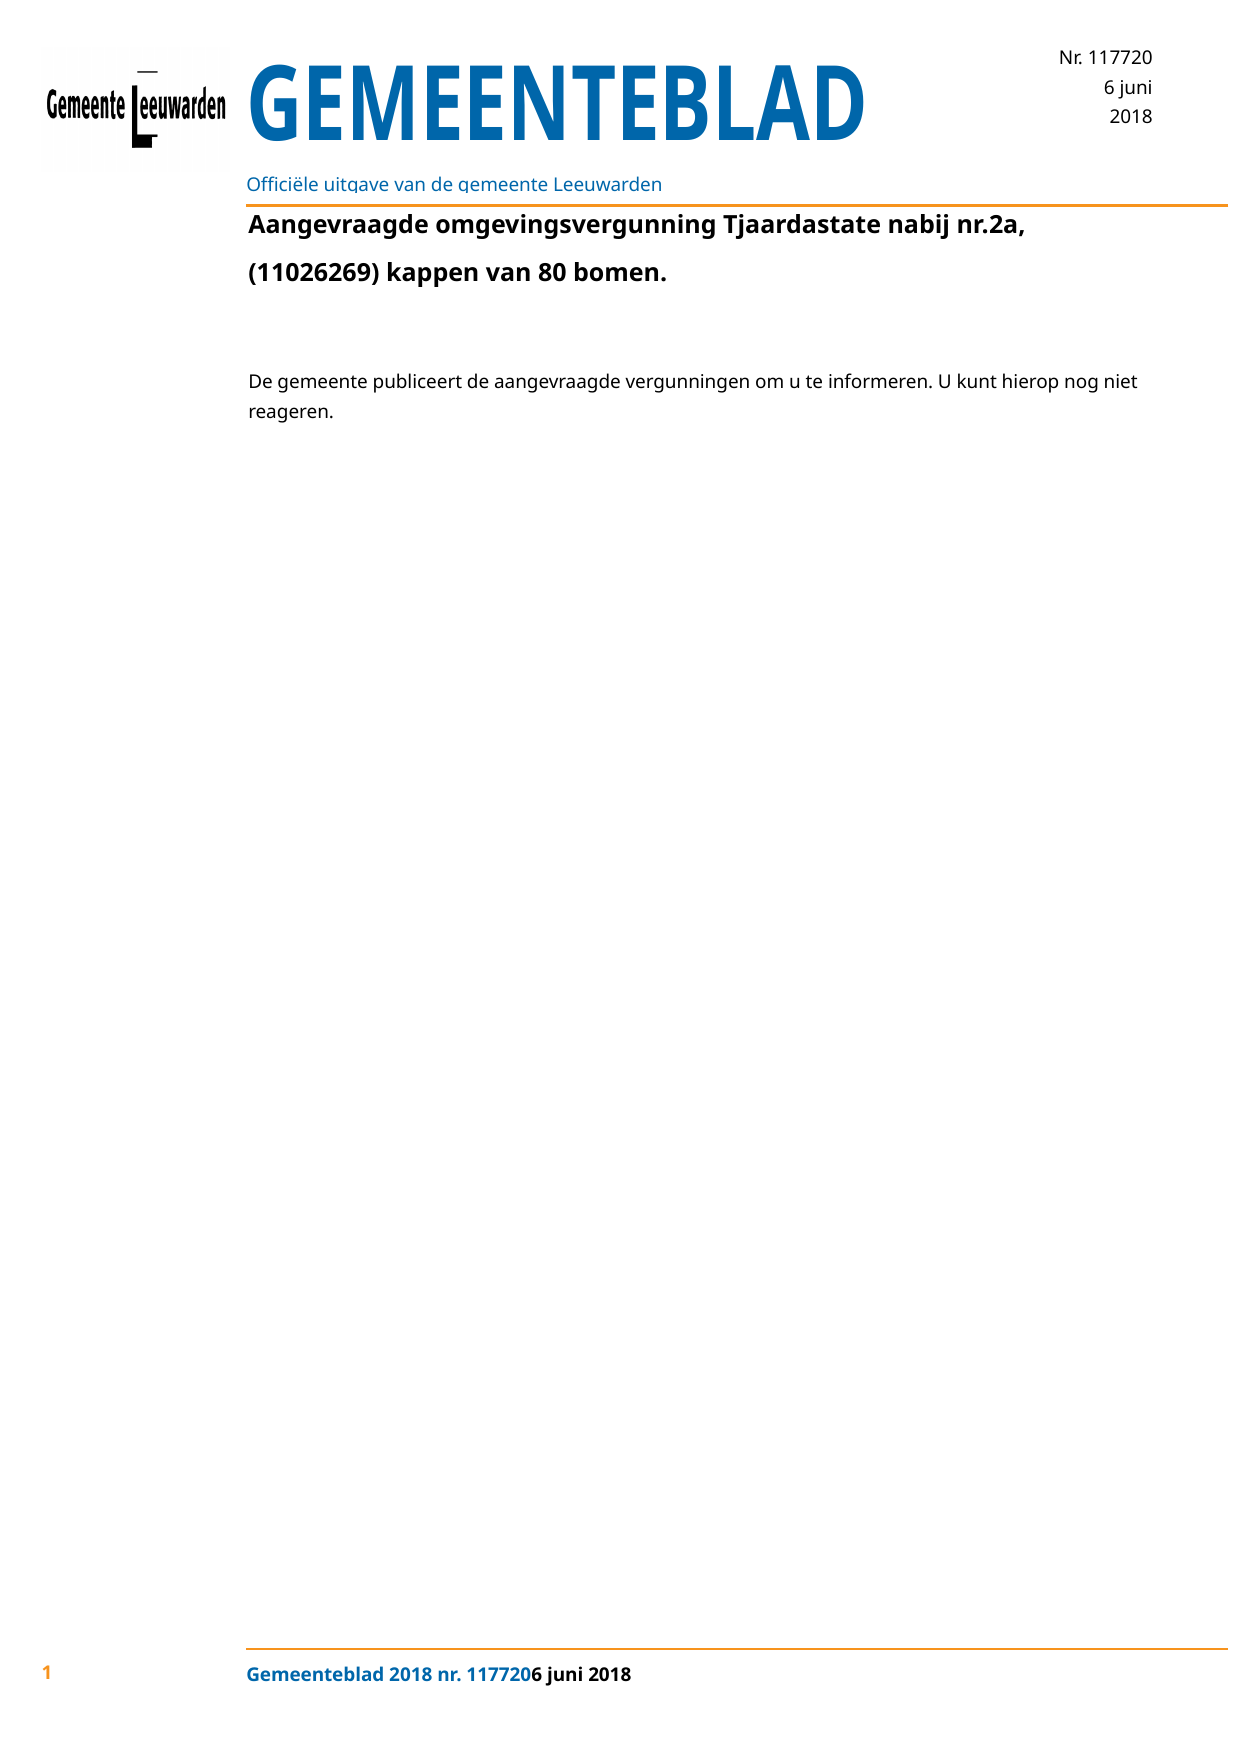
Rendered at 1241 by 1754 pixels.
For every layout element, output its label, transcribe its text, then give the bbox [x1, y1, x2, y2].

text De gemeente publiceert de aangevraagde vergunningen om u te informeren. U kunt hierop nog niet reageren. [248, 368, 1152, 424]
picture [41, 47, 231, 172]
text Aangevraagde omgevingsvergunning Tjaardastate nabij nr.2a, (11026269) kappen van 80 bomen. [248, 207, 1152, 288]
